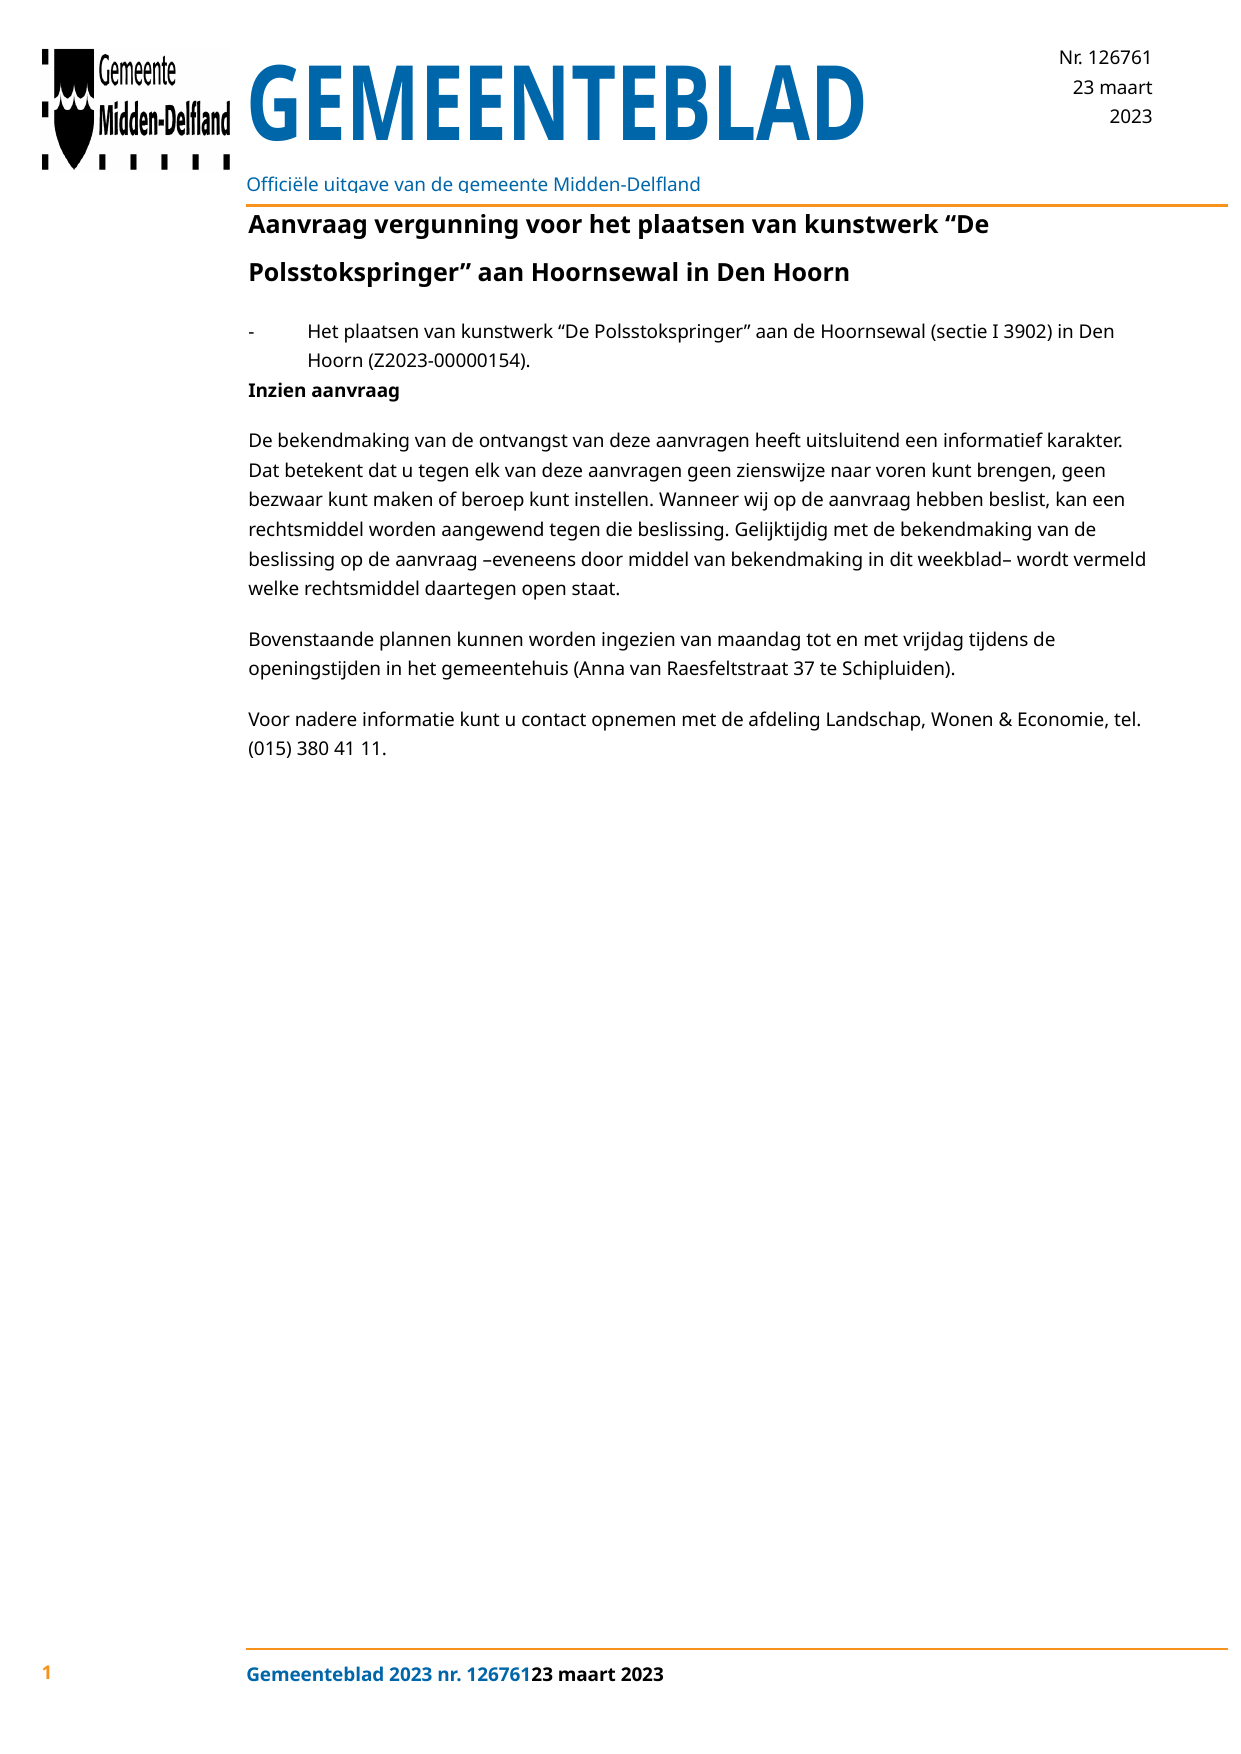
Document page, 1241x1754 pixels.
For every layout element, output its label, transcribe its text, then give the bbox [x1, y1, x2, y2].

text Inzien aanvraag [248, 377, 1152, 403]
text Voor nadere informatie kunt u contact opnemen met de afdeling Landschap, Wonen & Economie, tel. (015) 380 41 11. [248, 706, 1152, 761]
text De bekendmaking van de ontvangst van deze aanvragen heeft uitsluitend een informatief karakter. Dat betekent dat u tegen elk van deze aanvragen geen zienswijze naar voren kunt brengen, geen bezwaar kunt maken of beroep kunt instellen. Wanneer wij op de aanvraag hebben beslist, kan een rechtsmiddel worden aangewend tegen die beslissing. Gelijktijdig met de bekendmaking van de beslissing op de aanvraag –eveneens door middel van bekendmaking in dit weekblad– wordt vermeld welke rechtsmiddel daartegen open staat. [248, 427, 1152, 601]
text Aanvraag vergunning voor het plaatsen van kunstwerk “De Polsstokspringer” aan Hoornsewal in Den Hoorn [248, 207, 1152, 288]
list Het plaatsen van kunstwerk “De Polsstokspringer” aan de Hoornsewal (sectie I 3902) in Den Hoorn (Z2023-00000154). [248, 318, 1152, 373]
text Bovenstaande plannen kunnen worden ingezien van maandag tot en met vrijdag tijdens de openingstijden in het gemeentehuis (Anna van Raesfeltstraat 37 te Schipluiden). [248, 626, 1152, 681]
picture [41, 47, 231, 172]
